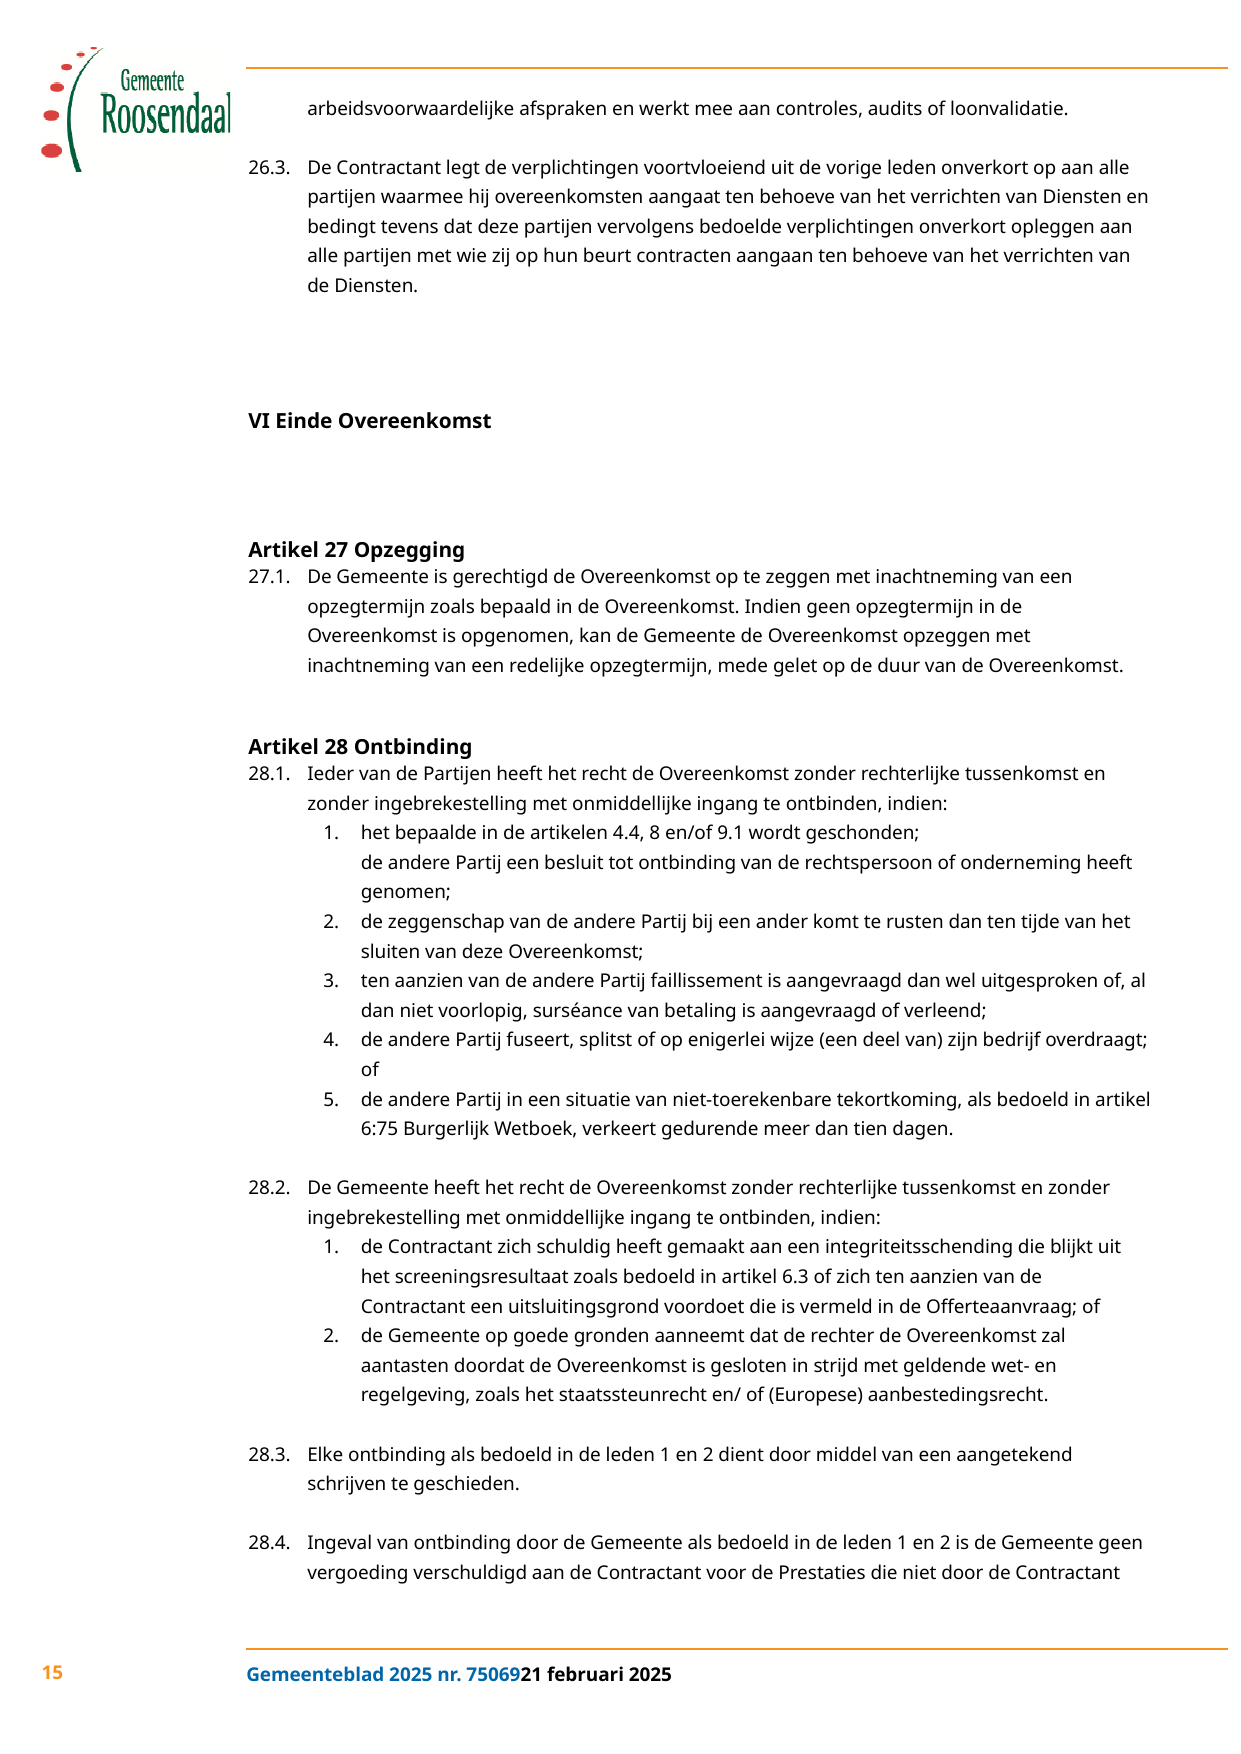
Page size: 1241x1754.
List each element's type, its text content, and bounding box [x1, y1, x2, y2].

list arbeidsvoorwaardelijke afspraken en werkt mee aan controles, audits of loonvalidatie. [248, 95, 1152, 121]
picture [41, 47, 231, 172]
list het bepaalde in de artikelen 4.4, 8 en/of 9.1 wordt geschonden; [323, 819, 1152, 845]
list de zeggenschap van de andere Partij bij een ander komt te rusten dan ten tijde van het sluiten van deze Overeenkomst; [323, 908, 1152, 964]
list de Contractant zich schuldig heeft gemaakt aan een integriteitsschending die blijkt uit het screeningsresultaat zoals bedoeld in artikel 6.3 of zich ten aanzien van de Contractant een uitsluitingsgrond voordoet die is vermeld in de Offerteaanvraag; of [323, 1234, 1152, 1319]
list de Gemeente op goede gronden aanneemt dat de rechter de Overeenkomst zal aantasten doordat de Overeenkomst is gesloten in strijd met geldende wet- en regelgeving, zoals het staatssteunrecht en/ of (Europese) aanbestedingsrecht. [323, 1322, 1152, 1407]
text VI Einde Overeenkomst [248, 407, 1152, 435]
list De Gemeente heeft het recht de Overeenkomst zonder rechterlijke tussenkomst en zonder ingebrekestelling met onmiddellijke ingang te ontbinden, indien: [248, 1174, 1152, 1230]
list De Gemeente is gerechtigd de Overeenkomst op te zeggen met inachtneming van een opzegtermijn zoals bepaald in de Overeenkomst. Indien geen opzegtermijn in de Overeenkomst is opgenomen, kan de Gemeente de Overeenkomst opzeggen met inachtneming van een redelijke opzegtermijn, mede gelet op de duur van de Overeenkomst. [248, 563, 1152, 678]
text Artikel 28 Ontbinding [248, 732, 1152, 760]
list de andere Partij fuseert, splitst of op enigerlei wijze (een deel van) zijn bedrijf overdraagt; of [323, 1027, 1152, 1082]
text Artikel 27 Opzegging [248, 535, 1152, 563]
list de andere Partij een besluit tot ontbinding van de rechtspersoon of onderneming heeft genomen; [323, 849, 1152, 904]
list De Contractant legt de verplichtingen voortvloeiend uit de vorige leden onverkort op aan alle partijen waarmee hij overeenkomsten aangaat ten behoeve van het verrichten van Diensten en bedingt tevens dat deze partijen vervolgens bedoelde verplichtingen onverkort opleggen aan alle partijen met wie zij op hun beurt contracten aangaan ten behoeve van het verrichten van de Diensten. [248, 154, 1152, 298]
list ten aanzien van de andere Partij faillissement is aangevraagd dan wel uitgesproken of, al dan niet voorlopig, surséance van betaling is aangevraagd of verleend; [323, 967, 1152, 1023]
list Ingeval van ontbinding door de Gemeente als bedoeld in de leden 1 en 2 is de Gemeente geen vergoeding verschuldigd aan de Contractant voor de Prestaties die niet door de Contractant [248, 1529, 1152, 1585]
list Elke ontbinding als bedoeld in de leden 1 en 2 dient door middel van een aangetekend schrijven te geschieden. [248, 1441, 1152, 1496]
list Ieder van de Partijen heeft het recht de Overeenkomst zonder rechterlijke tussenkomst en zonder ingebrekestelling met onmiddellijke ingang te ontbinden, indien: [248, 760, 1152, 816]
list de andere Partij in een situatie van niet-toerekenbare tekortkoming, als bedoeld in artikel 6:75 Burgerlijk Wetboek, verkeert gedurende meer dan tien dagen. [323, 1086, 1152, 1141]
